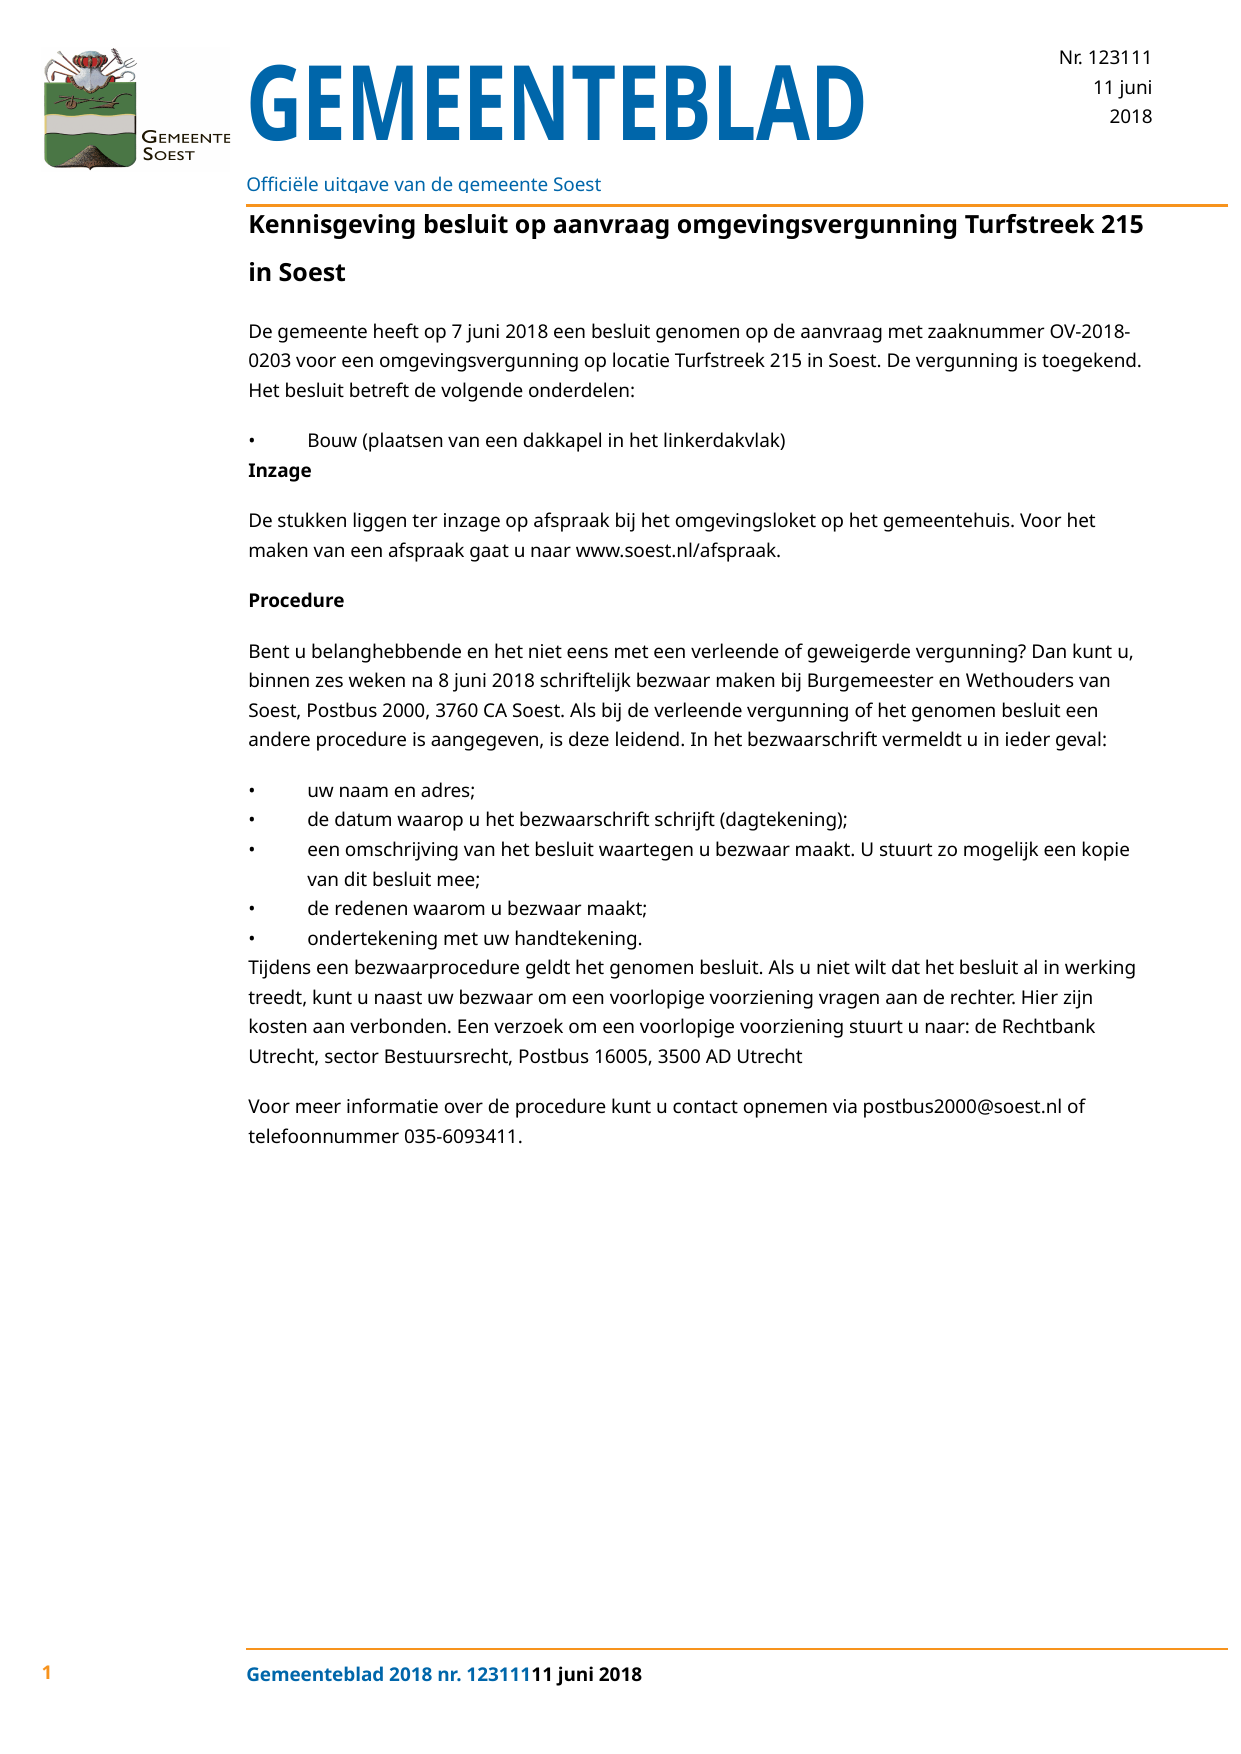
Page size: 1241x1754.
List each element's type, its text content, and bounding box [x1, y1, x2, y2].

list Bouw (plaatsen van een dakkapel in het linkerdakvlak) [248, 427, 1152, 453]
text Inzage [248, 457, 1152, 483]
picture [41, 47, 231, 172]
list een omschrijving van het besluit waartegen u bezwaar maakt. U stuurt zo mogelijk een kopie van dit besluit mee; [248, 836, 1152, 892]
list de datum waarop u het bezwaarschrift schrijft (dagtekening); [248, 807, 1152, 832]
list uw naam en adres; [248, 777, 1152, 803]
text Tijdens een bezwaarprocedure geldt het genomen besluit. Als u niet wilt dat het besluit al in werking treedt, kunt u naast uw bezwaar om een voorlopige voorziening vragen aan de rechter. Hier zijn kosten aan verbonden. Een verzoek om een voorlopige voorziening stuurt u naar: de Rechtbank Utrecht, sector Bestuursrecht, Postbus 16005, 3500 AD Utrecht [248, 954, 1152, 1069]
text Procedure [248, 587, 1152, 613]
list de redenen waarom u bezwaar maakt; [248, 895, 1152, 921]
text Kennisgeving besluit op aanvraag omgevingsvergunning Turfstreek 215 in Soest [248, 207, 1152, 288]
text De gemeente heeft op 7 juni 2018 een besluit genomen op de aanvraag met zaaknummer OV-2018-0203 voor een omgevingsvergunning op locatie Turfstreek 215 in Soest. De vergunning is toegekend. Het besluit betreft de volgende onderdelen: [248, 318, 1152, 403]
text Bent u belanghebbende en het niet eens met een verleende of geweigerde vergunning? Dan kunt u, binnen zes weken na 8 juni 2018 schriftelijk bezwaar maken bij Burgemeester en Wethouders van Soest, Postbus 2000, 3760 CA Soest. Als bij de verleende vergunning of het genomen besluit een andere procedure is aangegeven, is deze leidend. In het bezwaarschrift vermeldt u in ieder geval: [248, 638, 1152, 752]
text De stukken liggen ter inzage op afspraak bij het omgevingsloket op het gemeentehuis. Voor het maken van een afspraak gaat u naar www.soest.nl/afspraak. [248, 507, 1152, 563]
list ondertekening met uw handtekening. [248, 925, 1152, 951]
text Voor meer informatie over de procedure kunt u contact opnemen via postbus2000@soest.nl of telefoonnummer 035-6093411. [248, 1094, 1152, 1149]
